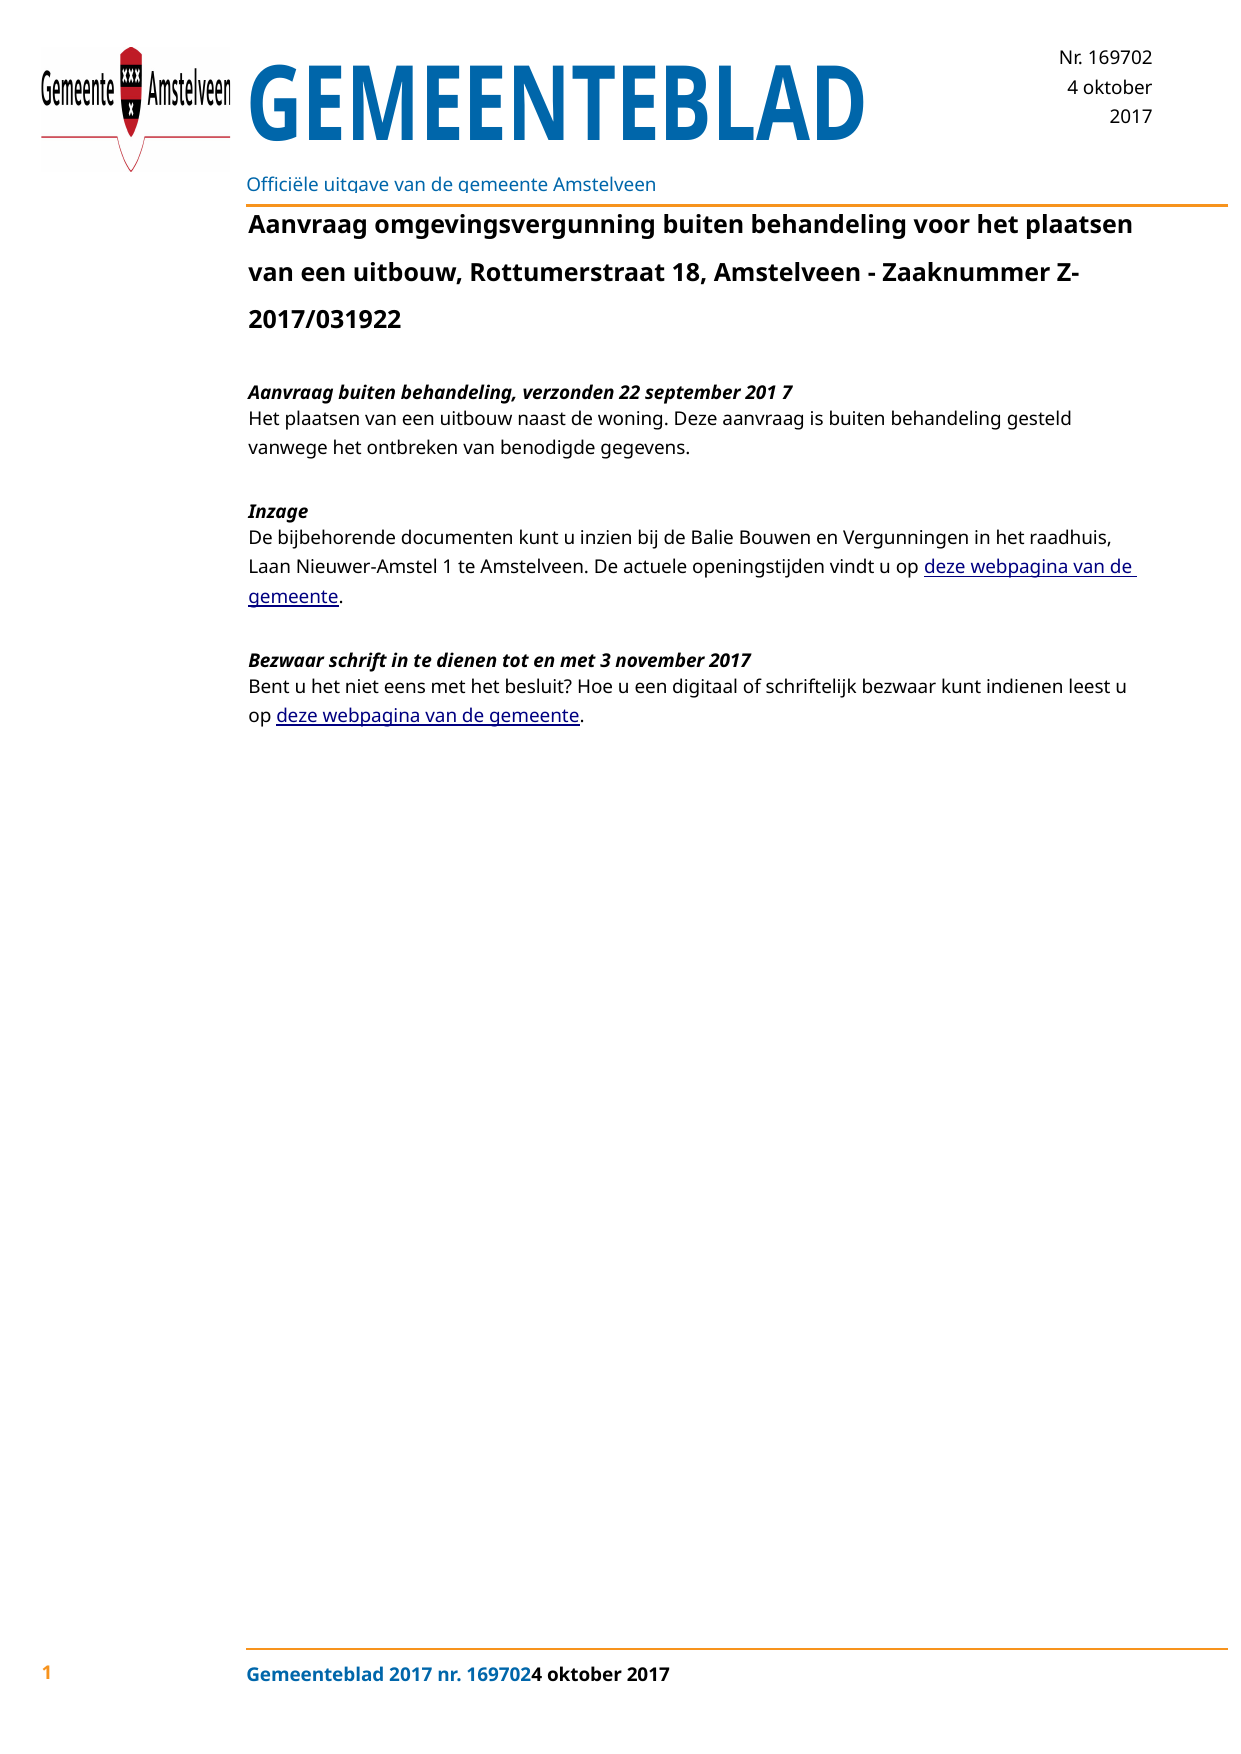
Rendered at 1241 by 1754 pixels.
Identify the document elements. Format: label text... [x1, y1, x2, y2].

text Bezwaar schrift in te dienen tot en met 3 november 2017 [248, 647, 1152, 673]
text Bent u het niet eens met het besluit? Hoe u een digitaal of schriftelijk bezwaar kunt indienen leest u op deze webpagina van de gemeente. [248, 673, 1152, 728]
text Het plaatsen van een uitbouw naast de woning. Deze aanvraag is buiten behandeling gesteld vanwege het ontbreken van benodigde gegevens. [248, 405, 1152, 460]
text Inzage [248, 498, 1152, 524]
text Aanvraag buiten behandeling, verzonden 22 september 201 7 [248, 379, 1152, 405]
picture [41, 47, 231, 172]
text Aanvraag omgevingsvergunning buiten behandeling voor het plaatsen van een uitbouw, Rottumerstraat 18, Amstelveen - Zaaknummer Z-2017/031922 [248, 207, 1152, 336]
text De bijbehorende documenten kunt u inzien bij de Balie Bouwen en Vergunningen in het raadhuis, Laan Nieuwer-Amstel 1 te Amstelveen. De actuele openingstijden vindt u op deze webpagina van de gemeente. [248, 524, 1152, 609]
